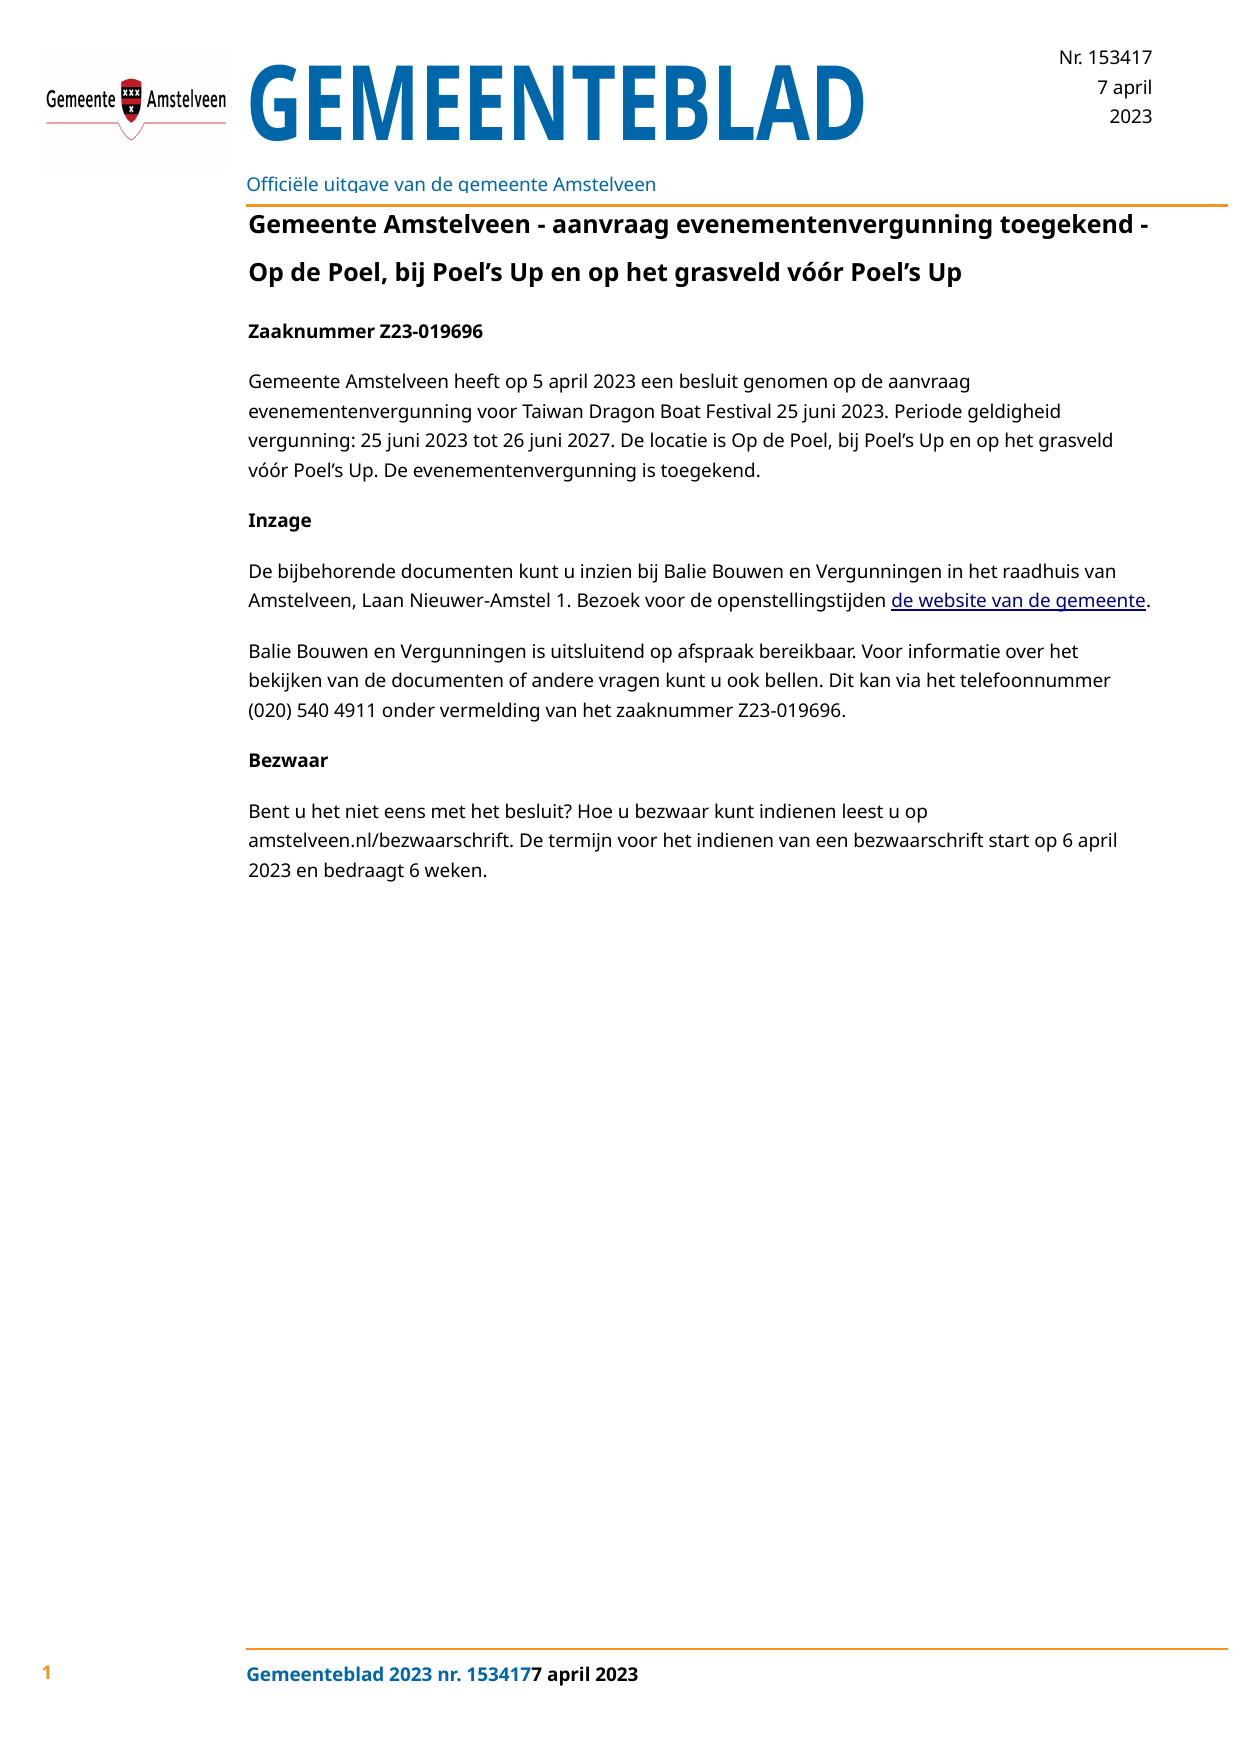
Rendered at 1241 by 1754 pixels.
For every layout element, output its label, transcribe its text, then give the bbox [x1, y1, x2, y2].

text Bezwaar [248, 747, 1152, 773]
text De bijbehorende documenten kunt u inzien bij Balie Bouwen en Vergunningen in het raadhuis van Amstelveen, Laan Nieuwer-Amstel 1. Bezoek voor de openstellingstijden de website van de gemeente. [248, 558, 1152, 613]
text Bent u het niet eens met het besluit? Hoe u bezwaar kunt indienen leest u op amstelveen.nl/bezwaarschrift. De termijn voor het indienen van een bezwaarschrift start op 6 april 2023 en bedraagt 6 weken. [248, 798, 1152, 883]
text Gemeente Amstelveen - aanvraag evenementenvergunning toegekend - Op de Poel, bij Poel’s Up en op het grasveld vóór Poel’s Up [248, 207, 1152, 288]
text Zaaknummer Z23-019696 [248, 318, 1152, 344]
picture [41, 47, 231, 172]
text Gemeente Amstelveen heeft op 5 april 2023 een besluit genomen op de aanvraag evenementenvergunning voor Taiwan Dragon Boat Festival 25 juni 2023. Periode geldigheid vergunning: 25 juni 2023 tot 26 juni 2027. De locatie is Op de Poel, bij Poel’s Up en op het grasveld vóór Poel’s Up. De evenementenvergunning is toegekend. [248, 368, 1152, 483]
text Inzage [248, 507, 1152, 533]
text Balie Bouwen en Vergunningen is uitsluitend op afspraak bereikbaar. Voor informatie over het bekijken van de documenten of andere vragen kunt u ook bellen. Dit kan via het telefoonnummer (020) 540 4911 onder vermelding van het zaaknummer Z23-019696. [248, 638, 1152, 723]
